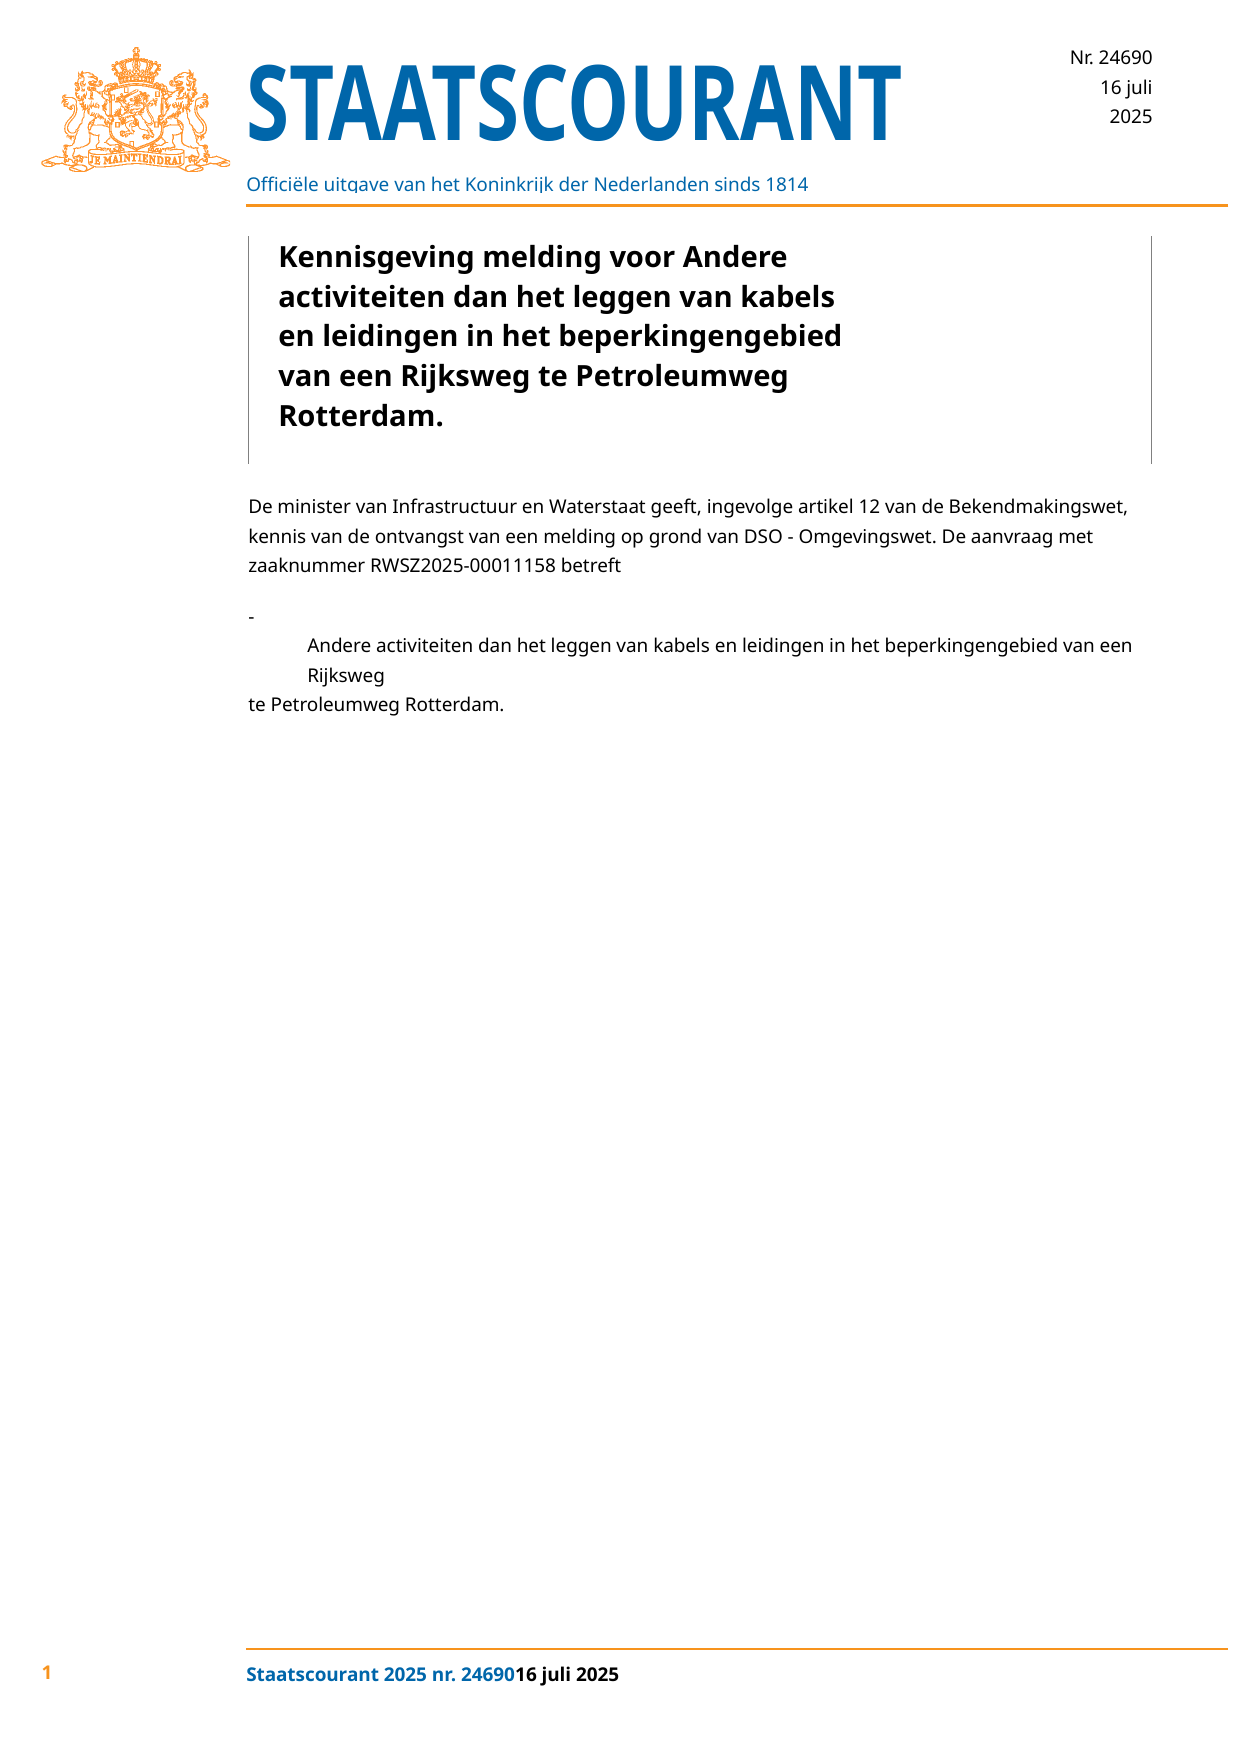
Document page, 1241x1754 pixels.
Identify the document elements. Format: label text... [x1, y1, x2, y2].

table_header [1090, 236, 1151, 413]
table_header [850, 236, 912, 413]
table_header [850, 414, 1151, 464]
list Andere activiteiten dan het leggen van kabels en leidingen in het beperkingengebied van een Rijksweg [248, 632, 1152, 688]
text De minister van Infrastructuur en Waterstaat geeft, ingevolge artikel 12 van de Bekendmakingswet, kennis van de ontvangst van een melding op grond van DSO - Omgevingswet. De aanvraag met zaaknummer RWSZ2025-00011158 betreft [248, 493, 1152, 578]
table_header Kennisgeving melding voor Andere activiteiten dan het leggen van kabels en leidingen in het beperkingengebied van een Rijksweg te Petroleumweg Rotterdam. [249, 236, 850, 464]
text te Petroleumweg Rotterdam. [248, 692, 1152, 717]
picture [41, 47, 231, 172]
picture [912, 236, 1090, 414]
